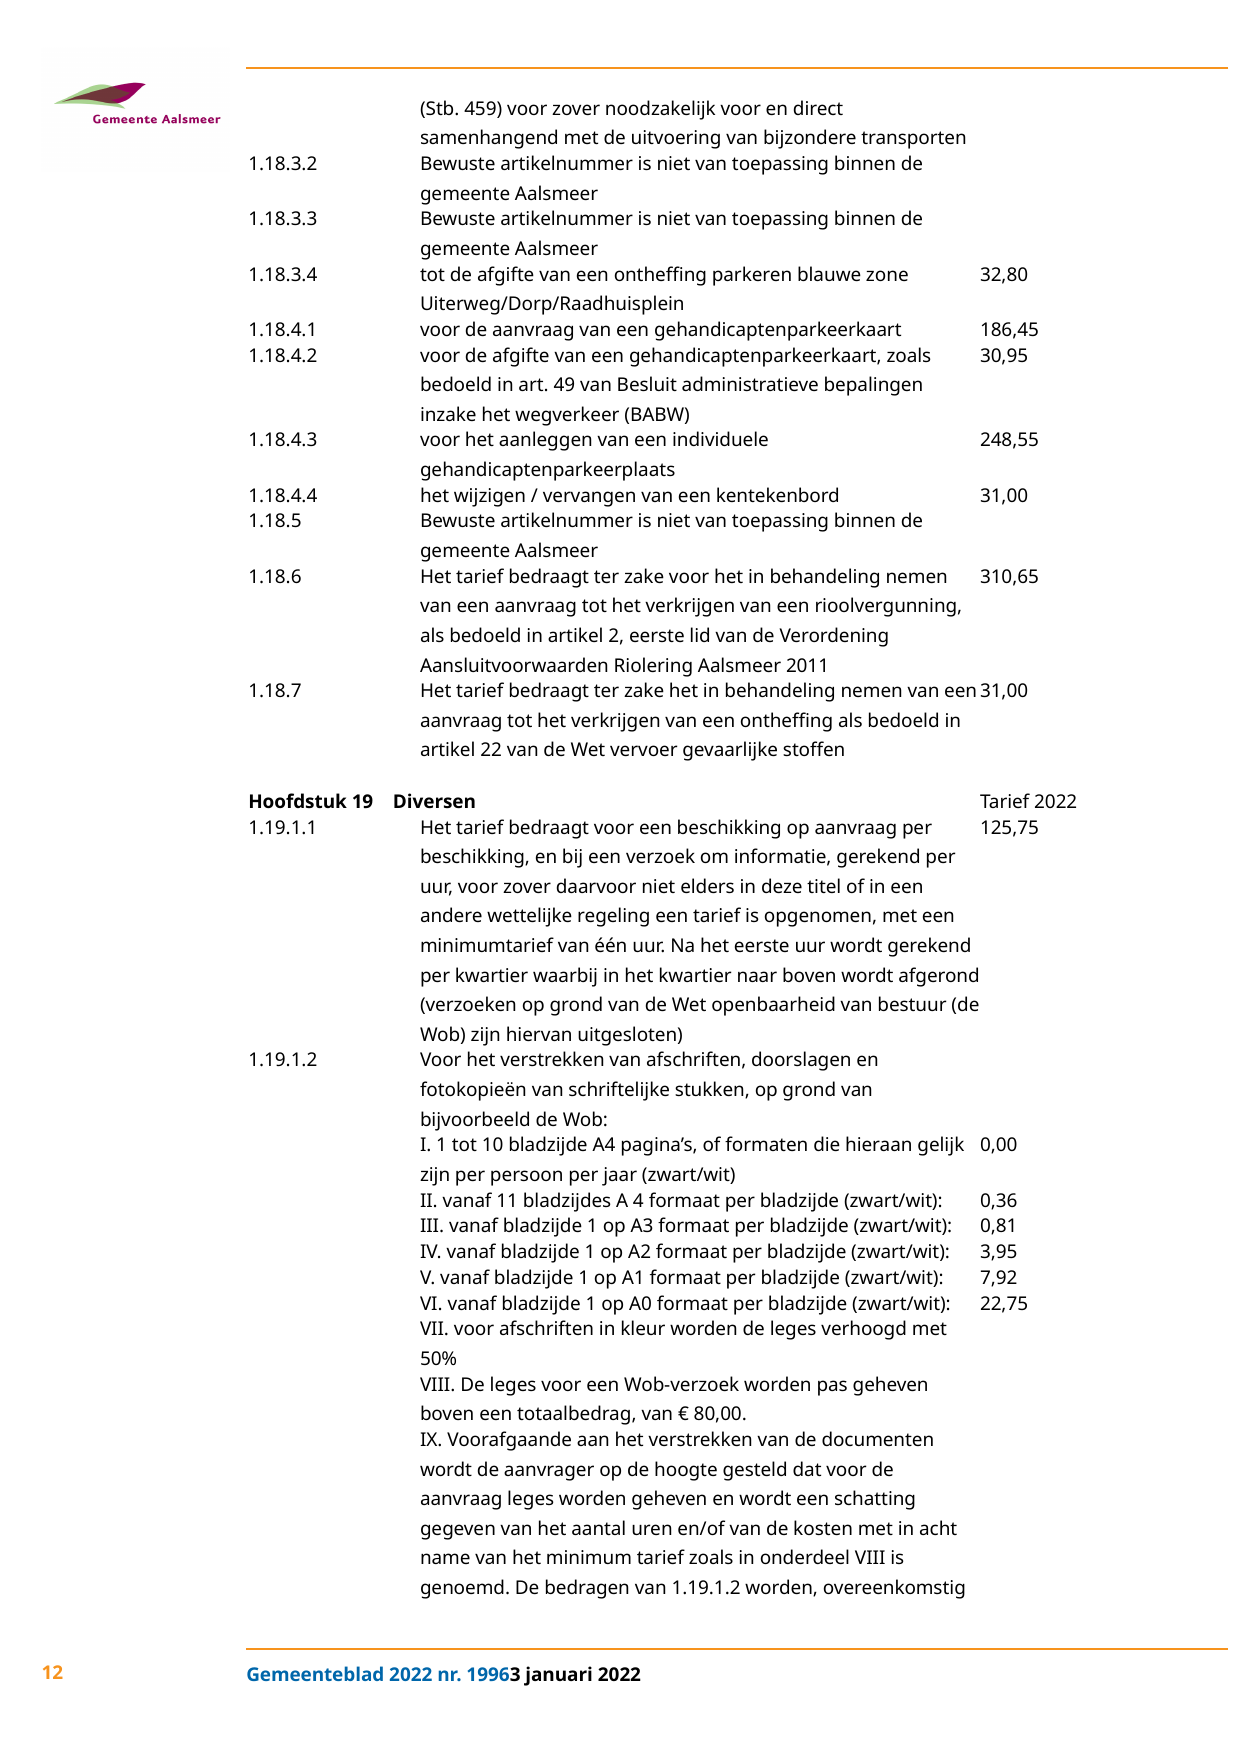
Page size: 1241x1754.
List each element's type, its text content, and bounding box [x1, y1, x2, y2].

table_cell Voor het verstrekken van afschriften, doorslagen en fotokopieën van schriftelijke stukken, op grond van bijvoorbeeld de Wob: [420, 1047, 980, 1132]
table_cell [248, 1426, 420, 1600]
table_cell [248, 1238, 420, 1264]
table_cell II. vanaf 11 bladzijdes A 4 formaat per bladzijde (zwart/wit): [420, 1187, 980, 1213]
table_cell [248, 1316, 420, 1371]
table_cell 1.18.4.3 [248, 427, 420, 482]
table_cell [248, 95, 420, 150]
table_cell voor de afgifte van een gehandicaptenparkeerkaart, zoals bedoeld in art. 49 van Besluit administratieve bepalingen inzake het wegverkeer (BABW) [420, 342, 980, 427]
table_cell [980, 1371, 1152, 1426]
table_cell VIII. De leges voor een Wob-verzoek worden pas geheven boven een totaalbedrag, van € 80,00. [420, 1371, 980, 1426]
table_cell Hoofdstuk 19 Diversen [248, 788, 980, 814]
table_cell [248, 1290, 420, 1316]
table_cell 1.18.3.4 [248, 261, 420, 316]
table_cell 1.18.6 [248, 563, 420, 677]
table_cell 7,92 [980, 1264, 1152, 1290]
table_cell voor het aanleggen van een individuele gehandicaptenparkeerplaats [420, 427, 980, 482]
table_cell 125,75 [980, 814, 1152, 1047]
table_cell 1.18.3.2 [248, 150, 420, 205]
table_cell 31,00 [980, 678, 1152, 762]
table_cell 30,95 [980, 342, 1152, 427]
table_cell 1.18.4.2 [248, 342, 420, 427]
table_cell 1.18.4.1 [248, 316, 420, 342]
table_cell Het tarief bedraagt ter zake voor het in behandeling nemen van een aanvraag tot het verkrijgen van een rioolvergunning, als bedoeld in artikel 2, eerste lid van de Verordening Aansluitvoorwaarden Riolering Aalsmeer 2011 [420, 563, 980, 677]
table_cell 32,80 [980, 261, 1152, 316]
table_cell 1.18.4.4 [248, 482, 420, 508]
table_cell 1.18.5 [248, 508, 420, 563]
table_cell 0,36 [980, 1187, 1152, 1213]
table_cell Bewuste artikelnummer is niet van toepassing binnen de gemeente Aalsmeer [420, 508, 980, 563]
table_cell 3,95 [980, 1238, 1152, 1264]
table_cell (Stb. 459) voor zover noodzakelijk voor en direct samenhangend met de uitvoering van bijzondere transporten [420, 95, 980, 150]
table_cell 31,00 [980, 482, 1152, 508]
table_cell V. vanaf bladzijde 1 op A1 formaat per bladzijde (zwart/wit): [420, 1264, 980, 1290]
table_cell IX. Voorafgaande aan het verstrekken van de documenten wordt de aanvrager op de hoogte gesteld dat voor de aanvraag leges worden geheven en wordt een schatting gegeven van het aantal uren en/of van de kosten met in acht name van het minimum tarief zoals in onderdeel VIII is genoemd. De bedragen van 1.19.1.2 worden, overeenkomstig [420, 1426, 980, 1600]
table_cell [248, 1264, 420, 1290]
table_cell Bewuste artikelnummer is niet van toepassing binnen de gemeente Aalsmeer [420, 150, 980, 205]
table_cell [980, 1426, 1152, 1600]
table_cell III. vanaf bladzijde 1 op A3 formaat per bladzijde (zwart/wit): [420, 1213, 980, 1238]
picture [41, 47, 231, 172]
table_cell Het tarief bedraagt ter zake het in behandeling nemen van een aanvraag tot het verkrijgen van een ontheffing als bedoeld in artikel 22 van de Wet vervoer gevaarlijke stoffen [420, 678, 980, 762]
table_cell [248, 1213, 420, 1238]
table_cell 0,81 [980, 1213, 1152, 1238]
table_cell 1.18.7 [248, 678, 420, 762]
table_cell [980, 150, 1152, 205]
table_cell 310,65 [980, 563, 1152, 677]
table_cell [248, 1187, 420, 1213]
table_cell [980, 1316, 1152, 1371]
table_cell Tarief 2022 [980, 788, 1152, 814]
table_cell [980, 763, 1152, 788]
table_cell [248, 1132, 420, 1187]
table_cell [980, 1047, 1152, 1132]
table_cell 0,00 [980, 1132, 1152, 1187]
table_cell VII. voor afschriften in kleur worden de leges verhoogd met 50% [420, 1316, 980, 1371]
table_cell [980, 95, 1152, 150]
table_cell 1.18.3.3 [248, 205, 420, 261]
table_cell Het tarief bedraagt voor een beschikking op aanvraag per beschikking, en bij een verzoek om informatie, gerekend per uur, voor zover daarvoor niet elders in deze titel of in een andere wettelijke regeling een tarief is opgenomen, met een minimumtarief van één uur. Na het eerste uur wordt gerekend per kwartier waarbij in het kwartier naar boven wordt afgerond (verzoeken op grond van de Wet openbaarheid van bestuur (de Wob) zijn hiervan uitgesloten) [420, 814, 980, 1047]
table_cell [248, 1371, 420, 1426]
table_cell Bewuste artikelnummer is niet van toepassing binnen de gemeente Aalsmeer [420, 205, 980, 261]
table_cell [980, 508, 1152, 563]
table_cell IV. vanaf bladzijde 1 op A2 formaat per bladzijde (zwart/wit): [420, 1238, 980, 1264]
table_cell 22,75 [980, 1290, 1152, 1316]
table_cell 186,45 [980, 316, 1152, 342]
table_cell VI. vanaf bladzijde 1 op A0 formaat per bladzijde (zwart/wit): [420, 1290, 980, 1316]
table_cell 1.19.1.1 [248, 814, 420, 1047]
table_cell [420, 763, 980, 788]
table_cell tot de afgifte van een ontheffing parkeren blauwe zone Uiterweg/Dorp/Raadhuisplein [420, 261, 980, 316]
table_cell voor de aanvraag van een gehandicaptenparkeerkaart [420, 316, 980, 342]
table_cell I. 1 tot 10 bladzijde A4 pagina’s, of formaten die hieraan gelijk zijn per persoon per jaar (zwart/wit) [420, 1132, 980, 1187]
table_cell [980, 205, 1152, 261]
table_cell [248, 763, 420, 788]
table_cell het wijzigen / vervangen van een kentekenbord [420, 482, 980, 508]
table_cell 248,55 [980, 427, 1152, 482]
table_cell 1.19.1.2 [248, 1047, 420, 1132]
